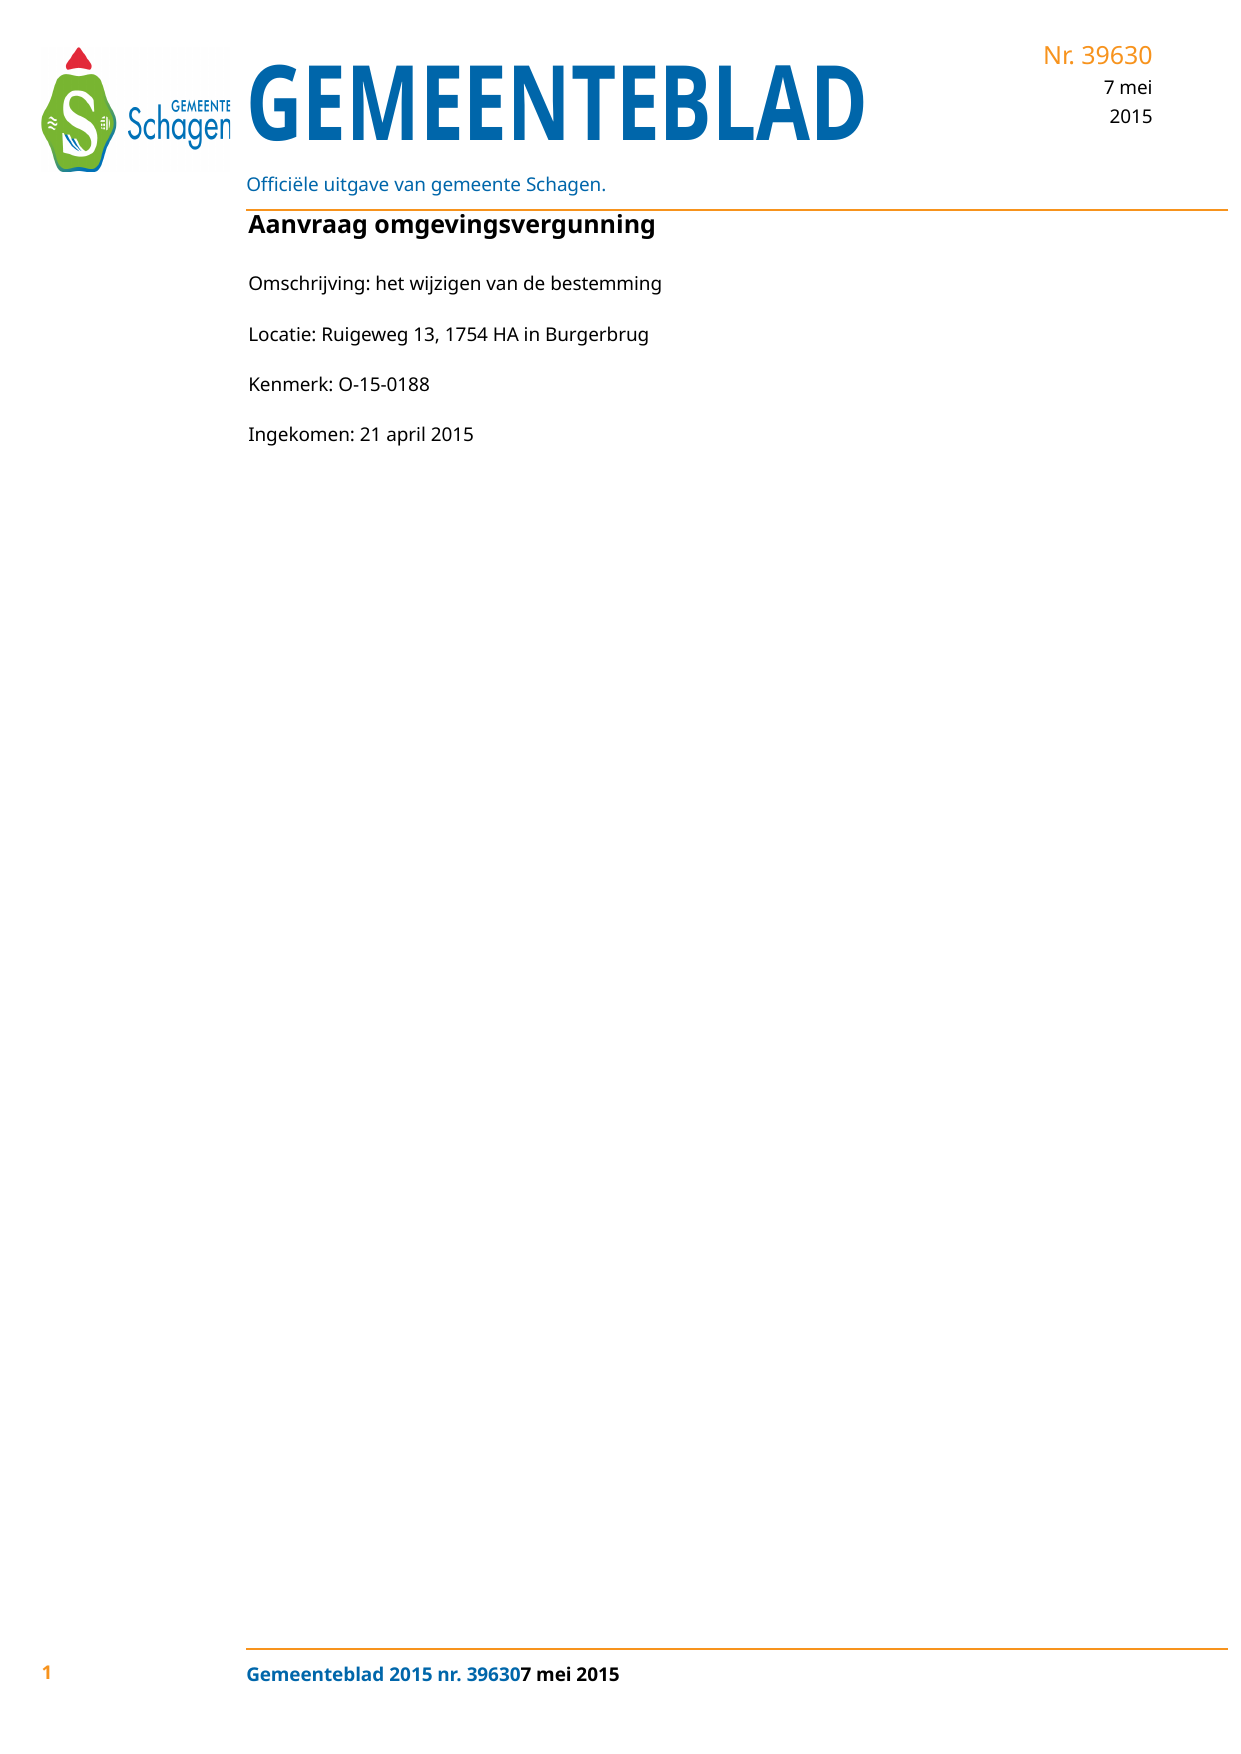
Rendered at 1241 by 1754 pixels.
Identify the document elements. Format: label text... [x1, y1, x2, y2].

picture [41, 47, 231, 172]
text Omschrijving: het wijzigen van de bestemming [248, 270, 1152, 296]
text Locatie: Ruigeweg 13, 1754 HA in Burgerbrug [248, 321, 1152, 346]
text Ingekomen: 21 april 2015 [248, 422, 1152, 447]
text Kenmerk: O-15-0188 [248, 371, 1152, 397]
text Aanvraag omgevingsvergunning [248, 211, 1152, 241]
